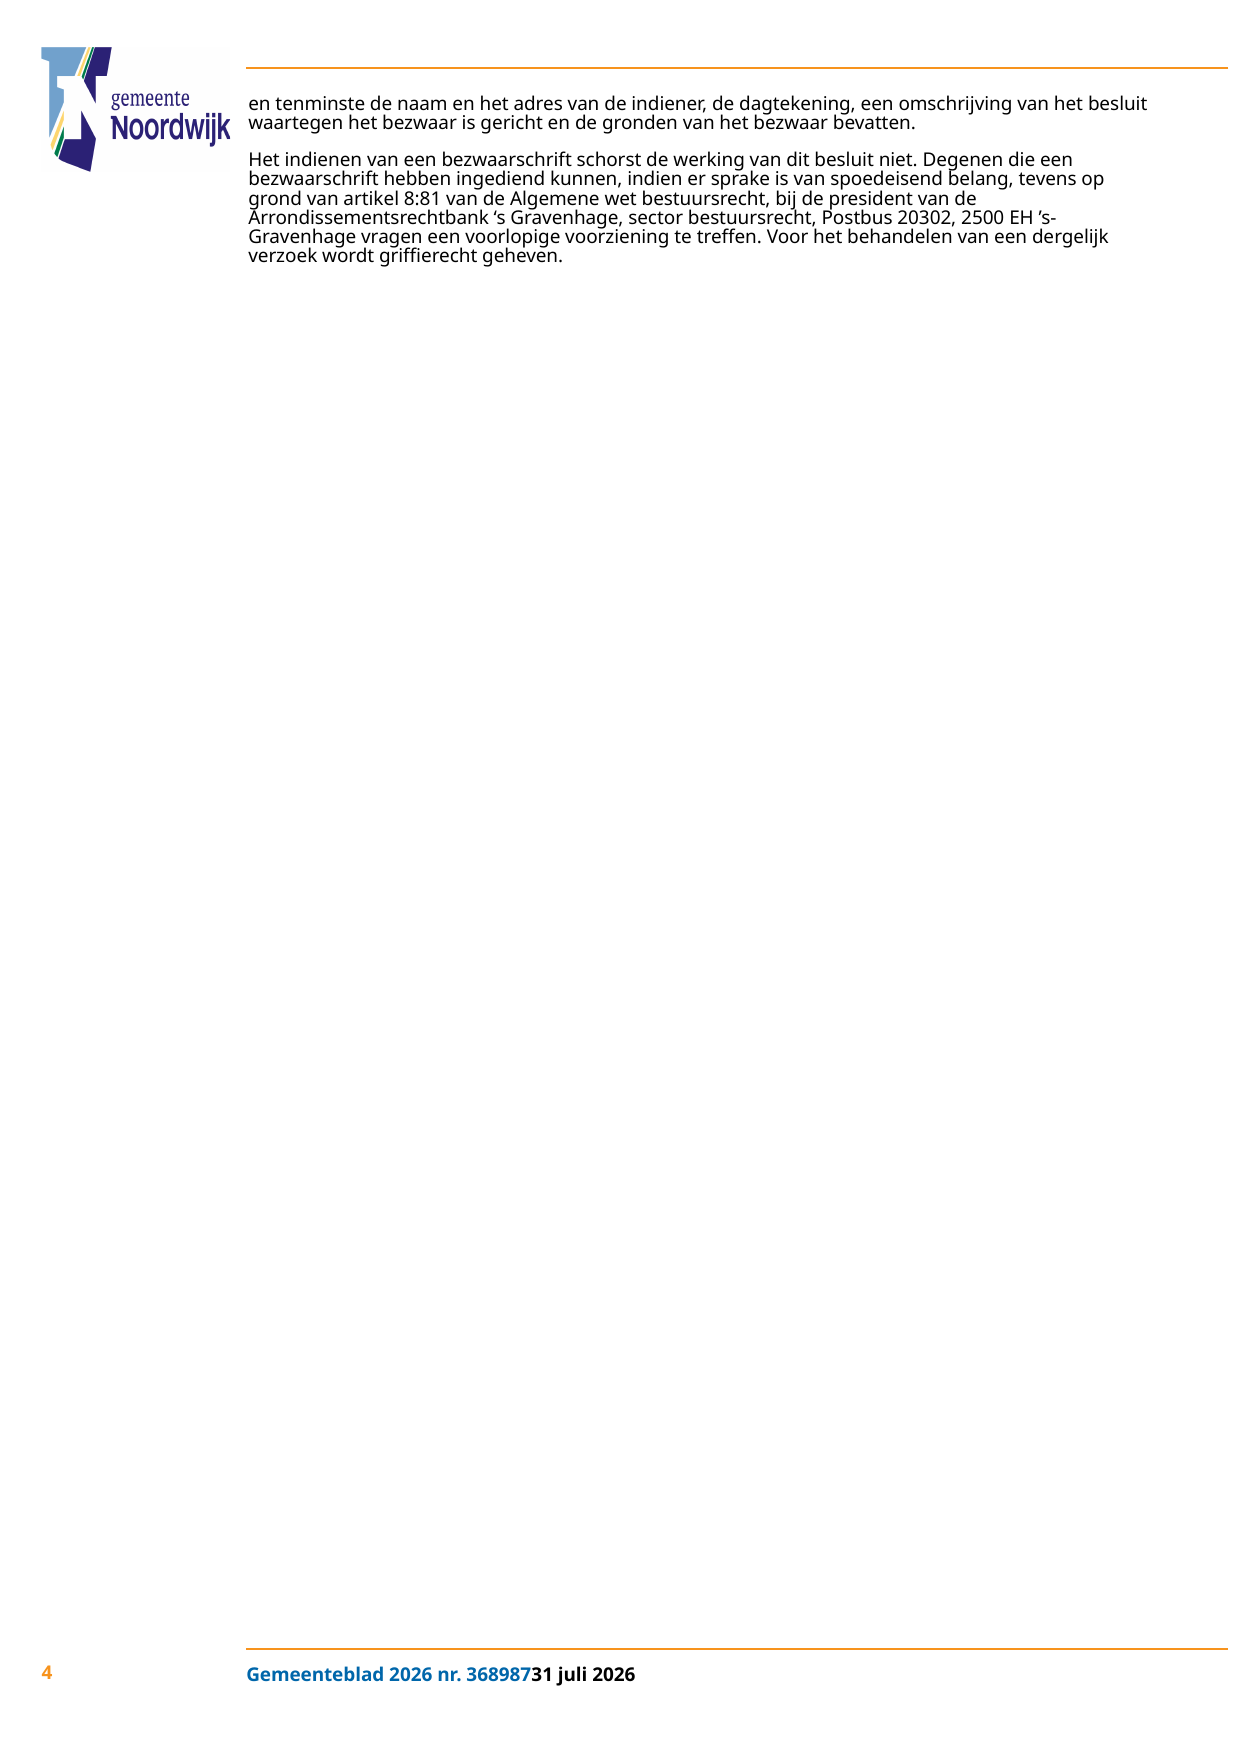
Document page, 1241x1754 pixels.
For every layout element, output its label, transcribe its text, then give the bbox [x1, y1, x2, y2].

text en tenminste de naam en het adres van de indiener, de dagtekening, een omschrijving van het besluit waartegen het bezwaar is gericht en de gronden van het bezwaar bevatten. [248, 95, 1152, 133]
text Het indienen van een bezwaarschrift schorst de werking van dit besluit niet. Degenen die een bezwaarschrift hebben ingediend kunnen, indien er sprake is van spoedeisend belang, tevens op grond van artikel 8:81 van de Algemene wet bestuursrecht, bij de president van de Arrondissementsrechtbank ‘s Gravenhage, sector bestuursrecht, Postbus 20302, 2500 EH ’s-Gravenhage vragen een voorlopige voorziening te treffen. Voor het behandelen van een dergelijk verzoek wordt griffierecht geheven. [248, 151, 1152, 267]
picture [41, 47, 231, 172]
